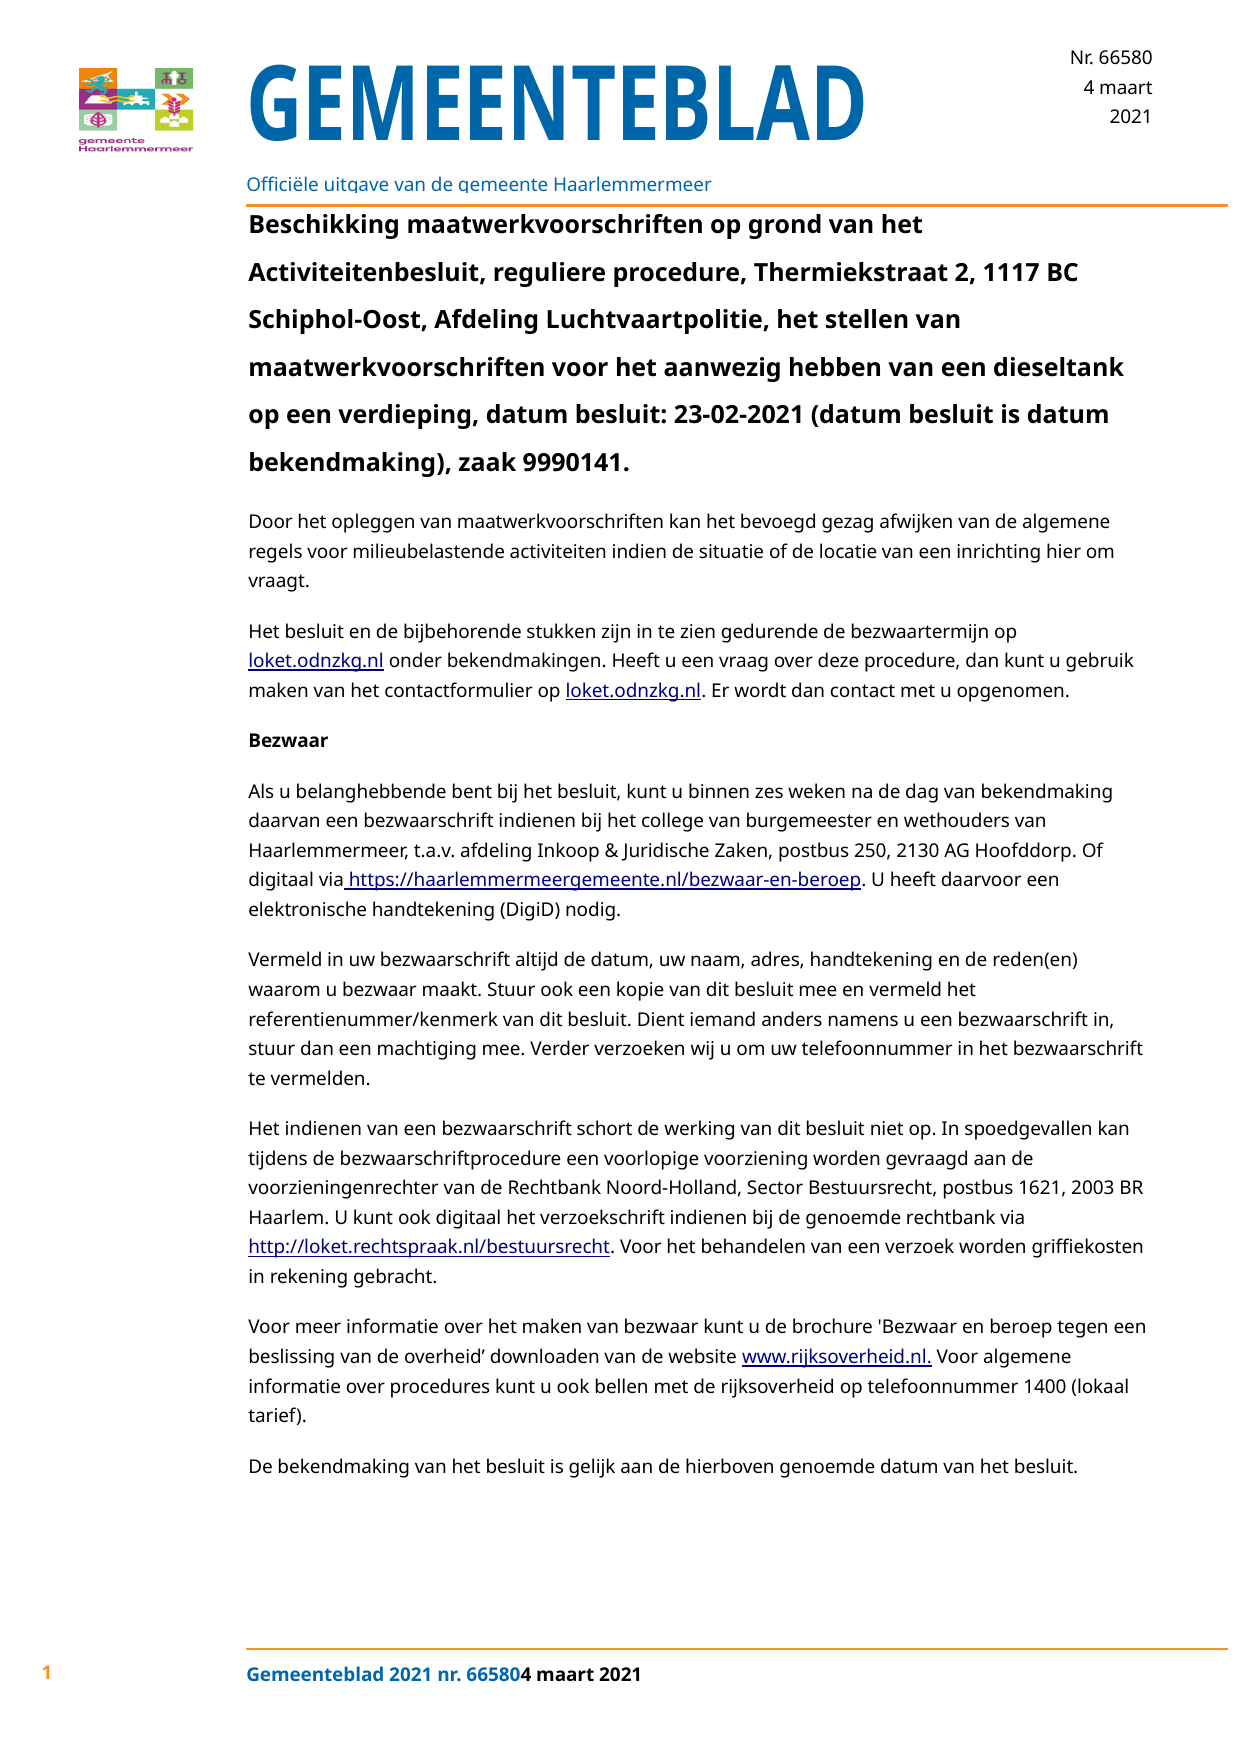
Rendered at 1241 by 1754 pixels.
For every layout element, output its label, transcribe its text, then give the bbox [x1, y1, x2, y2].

text Bezwaar [248, 727, 1152, 753]
picture [41, 47, 231, 172]
text Beschikking maatwerkvoorschriften op grond van het Activiteitenbesluit, reguliere procedure, Thermiekstraat 2, 1117 BC Schiphol-Oost, Afdeling Luchtvaartpolitie, het stellen van maatwerkvoorschriften voor het aanwezig hebben van een dieseltank op een verdieping, datum besluit: 23-02-2021 (datum besluit is datum bekendmaking), zaak 9990141. [248, 207, 1152, 479]
text Vermeld in uw bezwaarschrift altijd de datum, uw naam, adres, handtekening en de reden(en) waarom u bezwaar maakt. Stuur ook een kopie van dit besluit mee en vermeld het referentienummer/kenmerk van dit besluit. Dient iemand anders namens u een bezwaarschrift in, stuur dan een machtiging mee. Verder verzoeken wij u om uw telefoonnummer in het bezwaarschrift te vermelden. [248, 947, 1152, 1091]
text Door het opleggen van maatwerkvoorschriften kan het bevoegd gezag afwijken van de algemene regels voor milieubelastende activiteiten indien de situatie of de locatie van een inrichting hier om vraagt. [248, 508, 1152, 593]
text Voor meer informatie over het maken van bezwaar kunt u de brochure 'Bezwaar en beroep tegen een beslissing van de overheid’ downloaden van de website www.rijksoverheid.nl. Voor algemene informatie over procedures kunt u ook bellen met de rijksoverheid op telefoonnummer 1400 (lokaal tarief). [248, 1314, 1152, 1428]
text Als u belanghebbende bent bij het besluit, kunt u binnen zes weken na de dag van bekendmaking daarvan een bezwaarschrift indienen bij het college van burgemeester en wethouders van Haarlemmermeer, t.a.v. afdeling Inkoop & Juridische Zaken, postbus 250, 2130 AG Hoofddorp. Of digitaal via https://haarlemmermeergemeente.nl/bezwaar-en-beroep. U heeft daarvoor een elektronische handtekening (DigiD) nodig. [248, 778, 1152, 922]
text Het besluit en de bijbehorende stukken zijn in te zien gedurende de bezwaartermijn op loket.odnzkg.nl onder bekendmakingen. Heeft u een vraag over deze procedure, dan kunt u gebruik maken van het contactformulier op loket.odnzkg.nl. Er wordt dan contact met u opgenomen. [248, 618, 1152, 703]
text De bekendmaking van het besluit is gelijk aan de hierboven genoemde datum van het besluit. [248, 1453, 1152, 1479]
text Het indienen van een bezwaarschrift schort de werking van dit besluit niet op. In spoedgevallen kan tijdens de bezwaarschriftprocedure een voorlopige voorziening worden gevraagd aan de voorzieningenrechter van de Rechtbank Noord-Holland, Sector Bestuursrecht, postbus 1621, 2003 BR Haarlem. U kunt ook digitaal het verzoekschrift indienen bij de genoemde rechtbank via http://loket.rechtspraak.nl/bestuursrecht. Voor het behandelen van een verzoek worden griffiekosten in rekening gebracht. [248, 1115, 1152, 1289]
